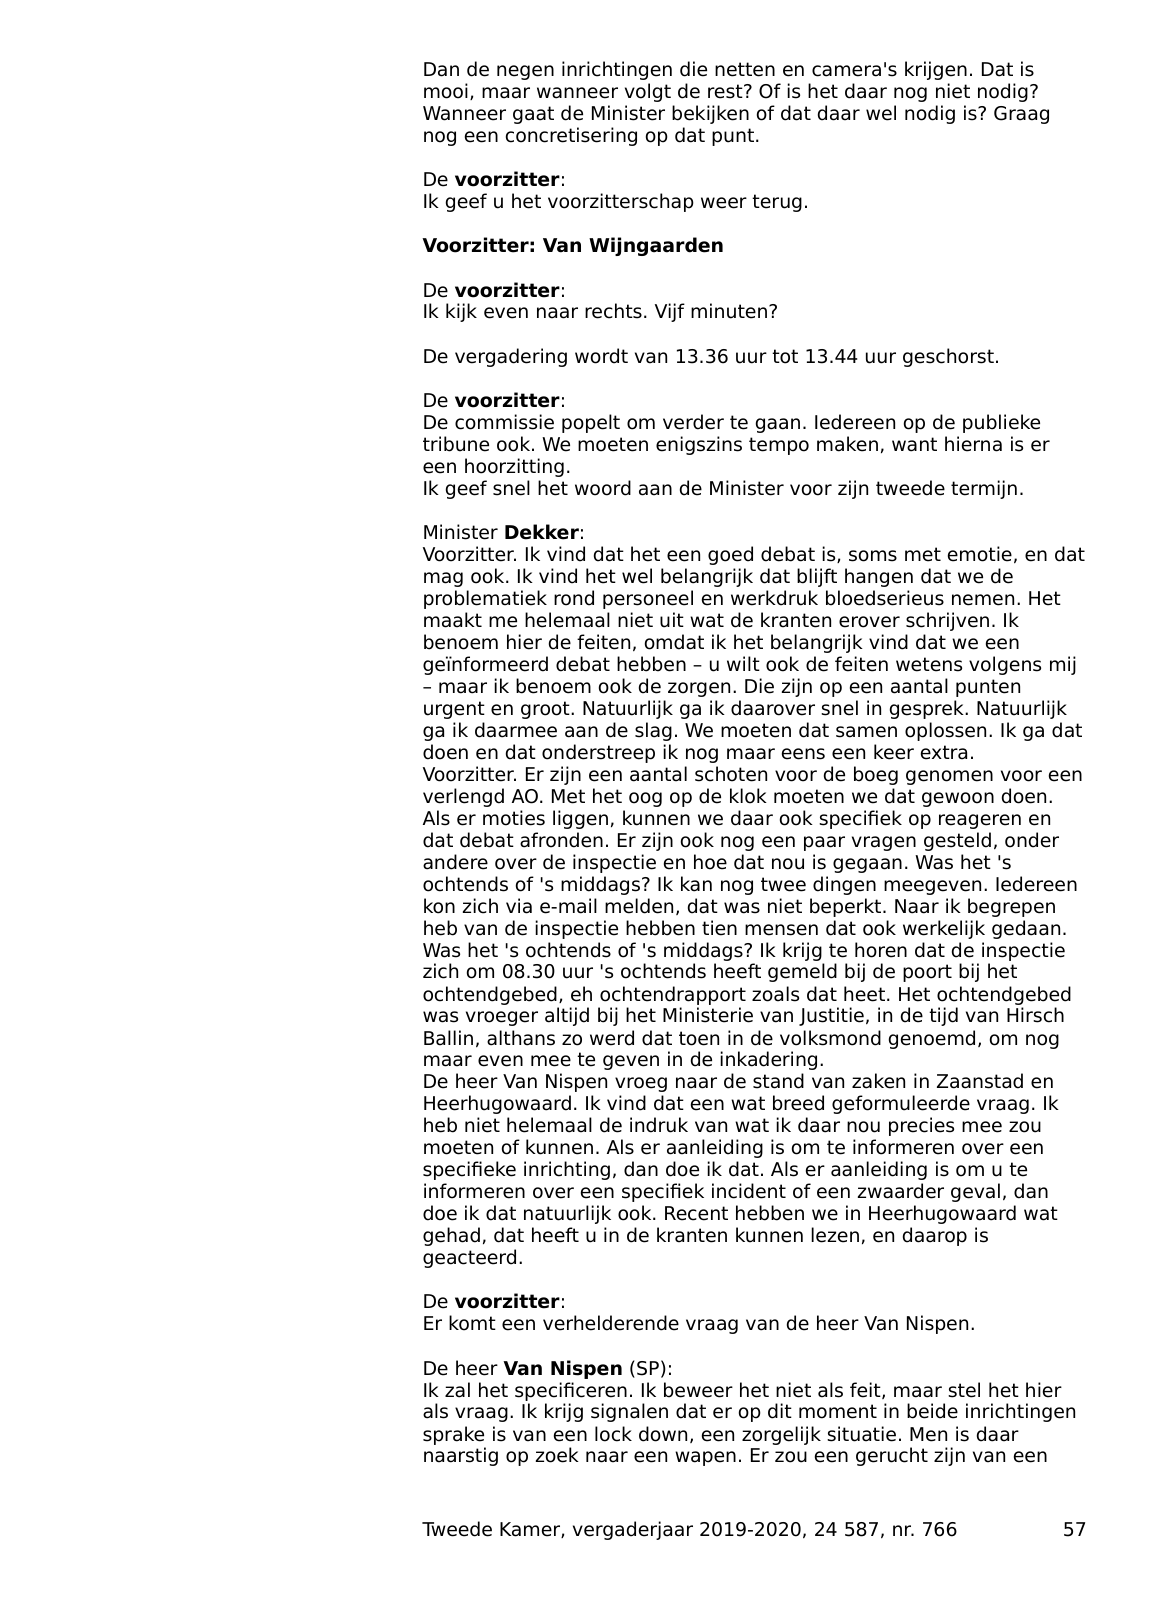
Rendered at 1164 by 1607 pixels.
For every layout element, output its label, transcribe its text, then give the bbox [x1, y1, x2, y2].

text Voorzitter. Er zijn een aantal schoten voor de boeg genomen voor een verlengd AO. Met het oog op de klok moeten we dat gewoon doen. Als er moties liggen, kunnen we daar ook specifiek op reageren en dat debat afronden. Er zijn ook nog een paar vragen gesteld, onder andere over de inspectie en hoe dat nou is gegaan. Was het 's ochtends of 's middags? Ik kan nog twee dingen meegeven. Iedereen kon zich via e-mail melden, dat was niet beperkt. Naar ik begrepen heb van de inspectie hebben tien mensen dat ook werkelijk gedaan. Was het 's ochtends of 's middags? Ik krijg te horen dat de inspectie zich om 08.30 uur 's ochtends heeft gemeld bij de poort bij het ochtendgebed, eh ochtendrapport zoals dat heet. Het ochtendgebed was vroeger altijd bij het Ministerie van Justitie, in de tijd van Hirsch Ballin, althans zo werd dat toen in de volksmond genoemd, om nog maar even mee te geven in de inkadering. [422, 764, 1087, 1071]
text De heer Van Nispen vroeg naar de stand van zaken in Zaanstad en Heerhugowaard. Ik vind dat een wat breed geformuleerde vraag. Ik heb niet helemaal de indruk van wat ik daar nou precies mee zou moeten of kunnen. Als er aanleiding is om te informeren over een specifieke inrichting, dan doe ik dat. Als er aanleiding is om u te informeren over een specifiek incident of een zwaarder geval, dan doe ik dat natuurlijk ook. Recent hebben we in Heerhugowaard wat gehad, dat heeft u in de kranten kunnen lezen, en daarop is geacteerd. [422, 1071, 1087, 1269]
text Er komt een verhelderende vraag van de heer Van Nispen. [422, 1313, 1087, 1335]
text Minister Dekker: [422, 522, 1087, 544]
text De voorzitter: [422, 279, 1087, 301]
text De voorzitter: [422, 1291, 1087, 1313]
text De voorzitter: [422, 169, 1087, 191]
text Dan de negen inrichtingen die netten en camera's krijgen. Dat is mooi, maar wanneer volgt de rest? Of is het daar nog niet nodig? Wanneer gaat de Minister bekijken of dat daar wel nodig is? Graag nog een concretisering op dat punt. [422, 59, 1087, 147]
text De voorzitter: [422, 390, 1087, 412]
text Ik zal het specificeren. Ik beweer het niet als feit, maar stel het hier als vraag. Ik krijg signalen dat er op dit moment in beide inrichtingen sprake is van een lock down, een zorgelijk situatie. Men is daar naarstig op zoek naar een wapen. Er zou een gerucht zijn van een [422, 1379, 1087, 1467]
text Ik geef u het voorzitterschap weer terug. [422, 191, 1087, 213]
subtitle Voorzitter: Van Wijngaarden [422, 235, 1087, 257]
text Ik kijk even naar rechts. Vijf minuten? [422, 301, 1087, 323]
text De heer Van Nispen (SP): [422, 1357, 1087, 1379]
text De vergadering wordt van 13.36 uur tot 13.44 uur geschorst. [422, 346, 1087, 368]
text Voorzitter. Ik vind dat het een goed debat is, soms met emotie, en dat mag ook. Ik vind het wel belangrijk dat blijft hangen dat we de problematiek rond personeel en werkdruk bloedserieus nemen. Het maakt me helemaal niet uit wat de kranten erover schrijven. Ik benoem hier de feiten, omdat ik het belangrijk vind dat we een geïnformeerd debat hebben – u wilt ook de feiten wetens volgens mij – maar ik benoem ook de zorgen. Die zijn op een aantal punten urgent en groot. Natuurlijk ga ik daarover snel in gesprek. Natuurlijk ga ik daarmee aan de slag. We moeten dat samen oplossen. Ik ga dat doen en dat onderstreep ik nog maar eens een keer extra. [422, 544, 1087, 764]
text De commissie popelt om verder te gaan. Iedereen op de publieke tribune ook. We moeten enigszins tempo maken, want hierna is er een hoorzitting. [422, 412, 1087, 478]
text Ik geef snel het woord aan de Minister voor zijn tweede termijn. [422, 478, 1087, 500]
